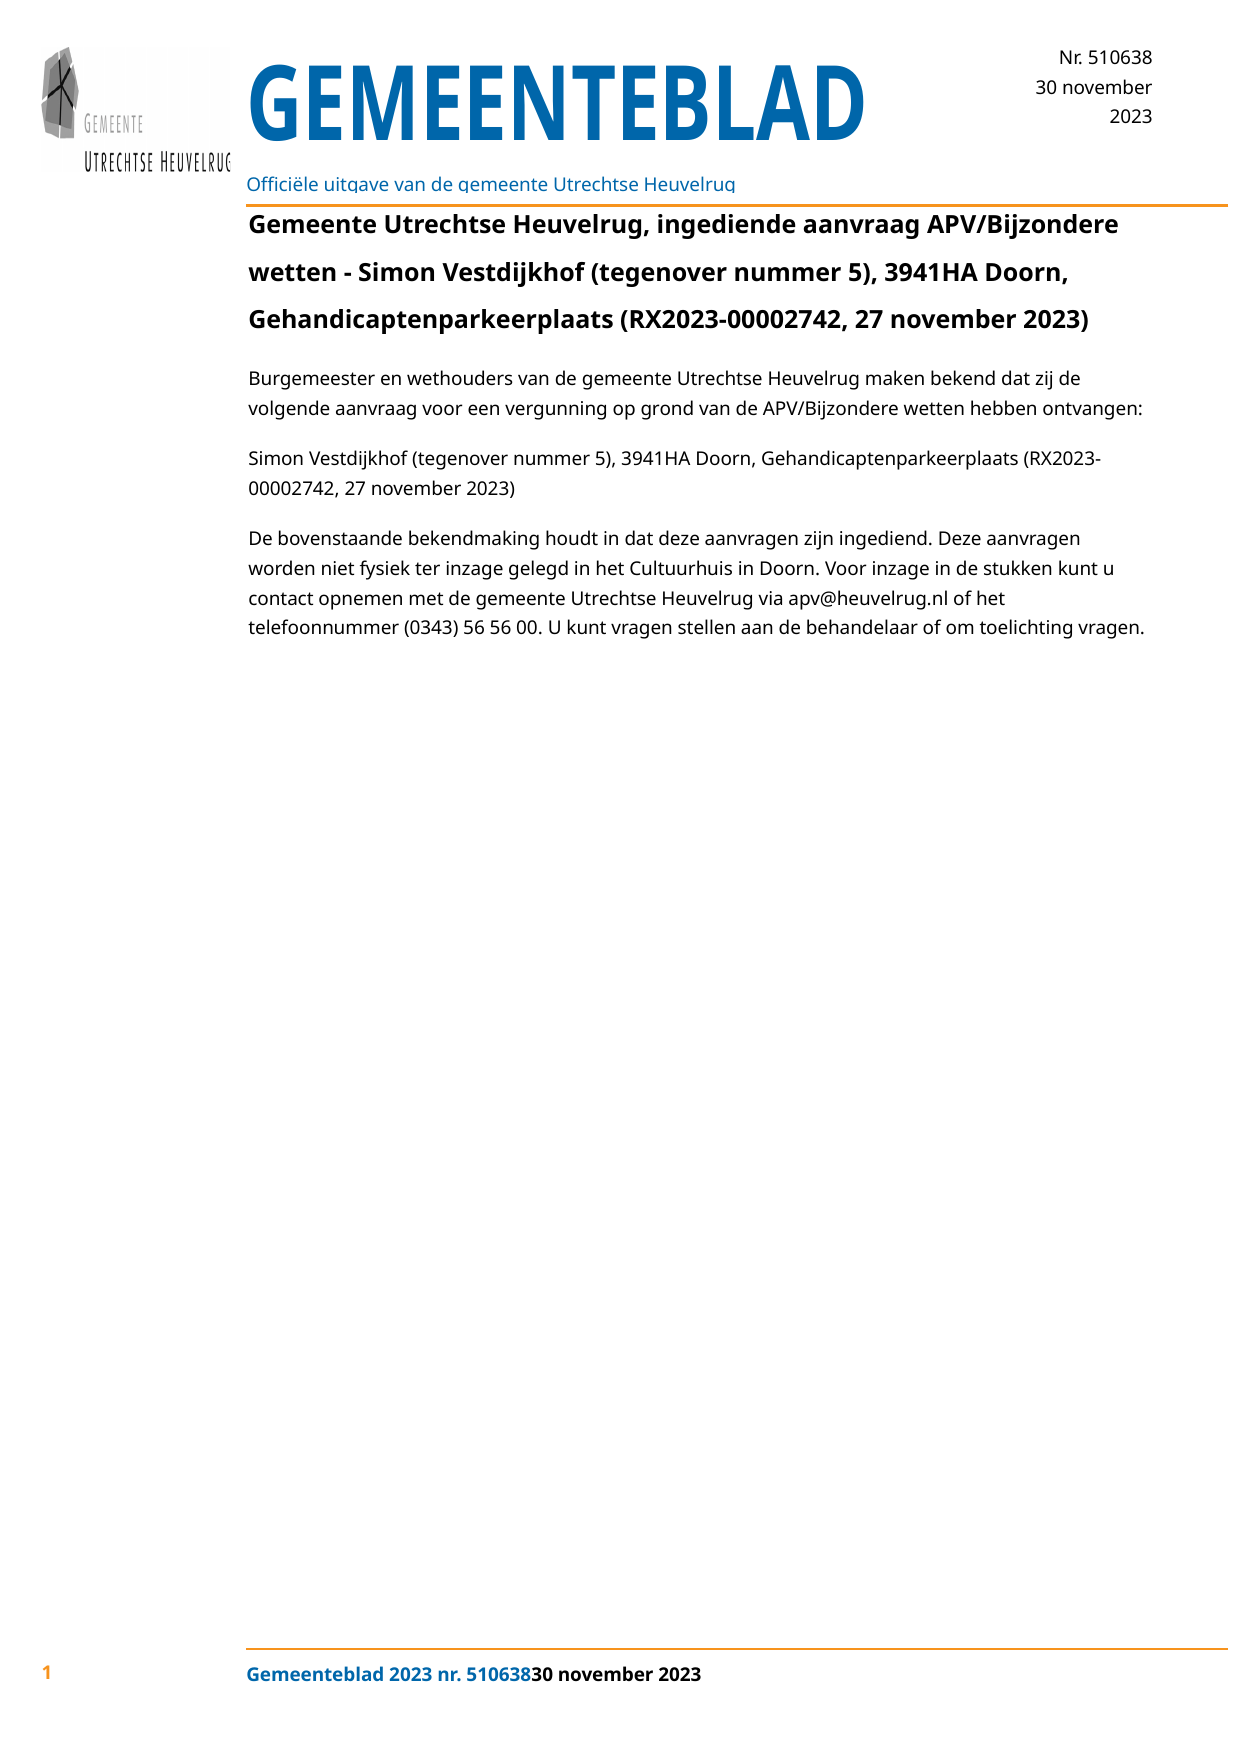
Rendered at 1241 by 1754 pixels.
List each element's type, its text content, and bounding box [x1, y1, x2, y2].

text De bovenstaande bekendmaking houdt in dat deze aanvragen zijn ingediend. Deze aanvragen worden niet fysiek ter inzage gelegd in het Cultuurhuis in Doorn. Voor inzage in de stukken kunt u contact opnemen met de gemeente Utrechtse Heuvelrug via apv@heuvelrug.nl of het telefoonnummer (0343) 56 56 00. U kunt vragen stellen aan de behandelaar of om toelichting vragen. [248, 526, 1152, 640]
text Gemeente Utrechtse Heuvelrug, ingediende aanvraag APV/Bijzondere wetten - Simon Vestdijkhof (tegenover nummer 5), 3941HA Doorn, Gehandicaptenparkeerplaats (RX2023-00002742, 27 november 2023) [248, 207, 1152, 336]
text Simon Vestdijkhof (tegenover nummer 5), 3941HA Doorn, Gehandicaptenparkeerplaats (RX2023-00002742, 27 november 2023) [248, 446, 1152, 501]
picture [41, 47, 231, 172]
text Burgemeester en wethouders van de gemeente Utrechtse Heuvelrug maken bekend dat zij de volgende aanvraag voor een vergunning op grond van de APV/Bijzondere wetten hebben ontvangen: [248, 366, 1152, 421]
